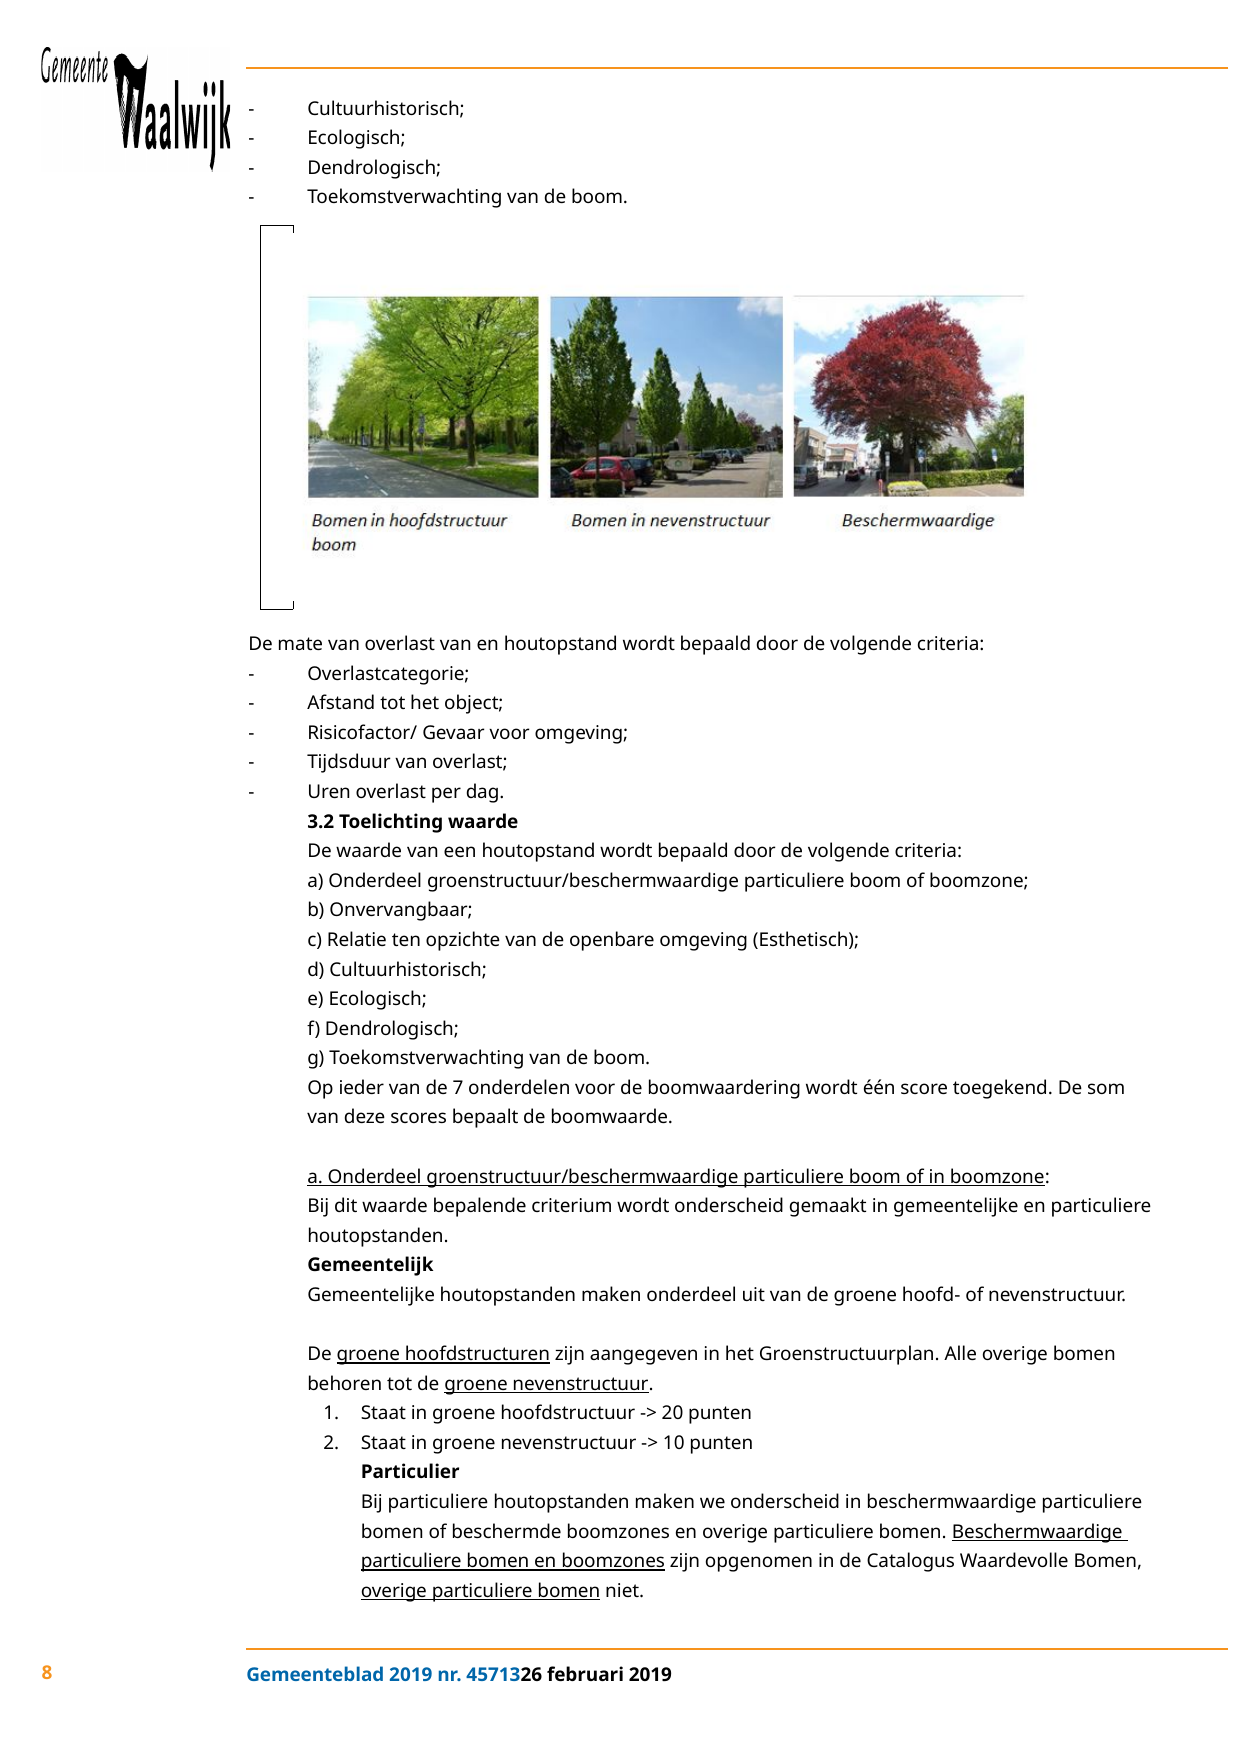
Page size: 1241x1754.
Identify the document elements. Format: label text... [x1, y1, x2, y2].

list Ecologisch; [248, 124, 1152, 150]
list f) Dendrologisch; [248, 1015, 1152, 1041]
list Afstand tot het object; [248, 689, 1152, 715]
list g) Toekomstverwachting van de boom. [248, 1044, 1152, 1070]
list d) Cultuurhistorisch; [248, 956, 1152, 982]
list Particulier [323, 1459, 1152, 1484]
list Uren overlast per dag. [248, 778, 1152, 804]
list a. Onderdeel groenstructuur/beschermwaardige particuliere boom of in boomzone: [248, 1163, 1152, 1189]
list c) Relatie ten opzichte van de openbare omgeving (Esthetisch); [248, 926, 1152, 952]
list Staat in groene hoofdstructuur -> 20 punten [323, 1399, 1152, 1425]
list Toekomstverwachting van de boom. [248, 183, 1152, 209]
list a) Onderdeel groenstructuur/beschermwaardige particuliere boom of boomzone; [248, 867, 1152, 893]
list Dendrologisch; [248, 154, 1152, 180]
list Op ieder van de 7 onderdelen voor de boomwaardering wordt één score toegekend. De som van deze scores bepaalt de boomwaarde. [248, 1074, 1152, 1129]
picture [41, 47, 231, 172]
text De mate van overlast van en houtopstand wordt bepaald door de volgende criteria: [248, 630, 1152, 656]
list 3.2 Toelichting waarde [248, 808, 1152, 834]
list De waarde van een houtopstand wordt bepaald door de volgende criteria: [248, 837, 1152, 863]
list Bij particuliere houtopstanden maken we onderscheid in beschermwaardige particuliere bomen of beschermde boomzones en overige particuliere bomen. Beschermwaardige particuliere bomen en boomzones zijn opgenomen in de Catalogus Waardevolle Bomen, overige particuliere bomen niet. [323, 1488, 1152, 1603]
list Tijdsduur van overlast; [248, 749, 1152, 774]
list Cultuurhistorisch; [248, 95, 1152, 121]
list e) Ecologisch; [248, 985, 1152, 1011]
list Staat in groene nevenstructuur -> 10 punten [323, 1429, 1152, 1455]
list Overlastcategorie; [248, 660, 1152, 686]
list Bij dit waarde bepalende criterium wordt onderscheid gemaakt in gemeentelijke en particuliere houtopstanden. [248, 1192, 1152, 1248]
list b) Onvervangbaar; [248, 897, 1152, 922]
list Gemeentelijk [248, 1252, 1152, 1277]
list Gemeentelijke houtopstanden maken onderdeel uit van de groene hoofd- of nevenstructuur. [248, 1281, 1152, 1307]
list Risicofactor/ Gevaar voor omgeving; [248, 719, 1152, 745]
list De groene hoofdstructuren zijn aangegeven in het Groenstructuurplan. Alle overige bomen behoren tot de groene nevenstructuur. [248, 1340, 1152, 1396]
picture [268, 233, 1096, 601]
